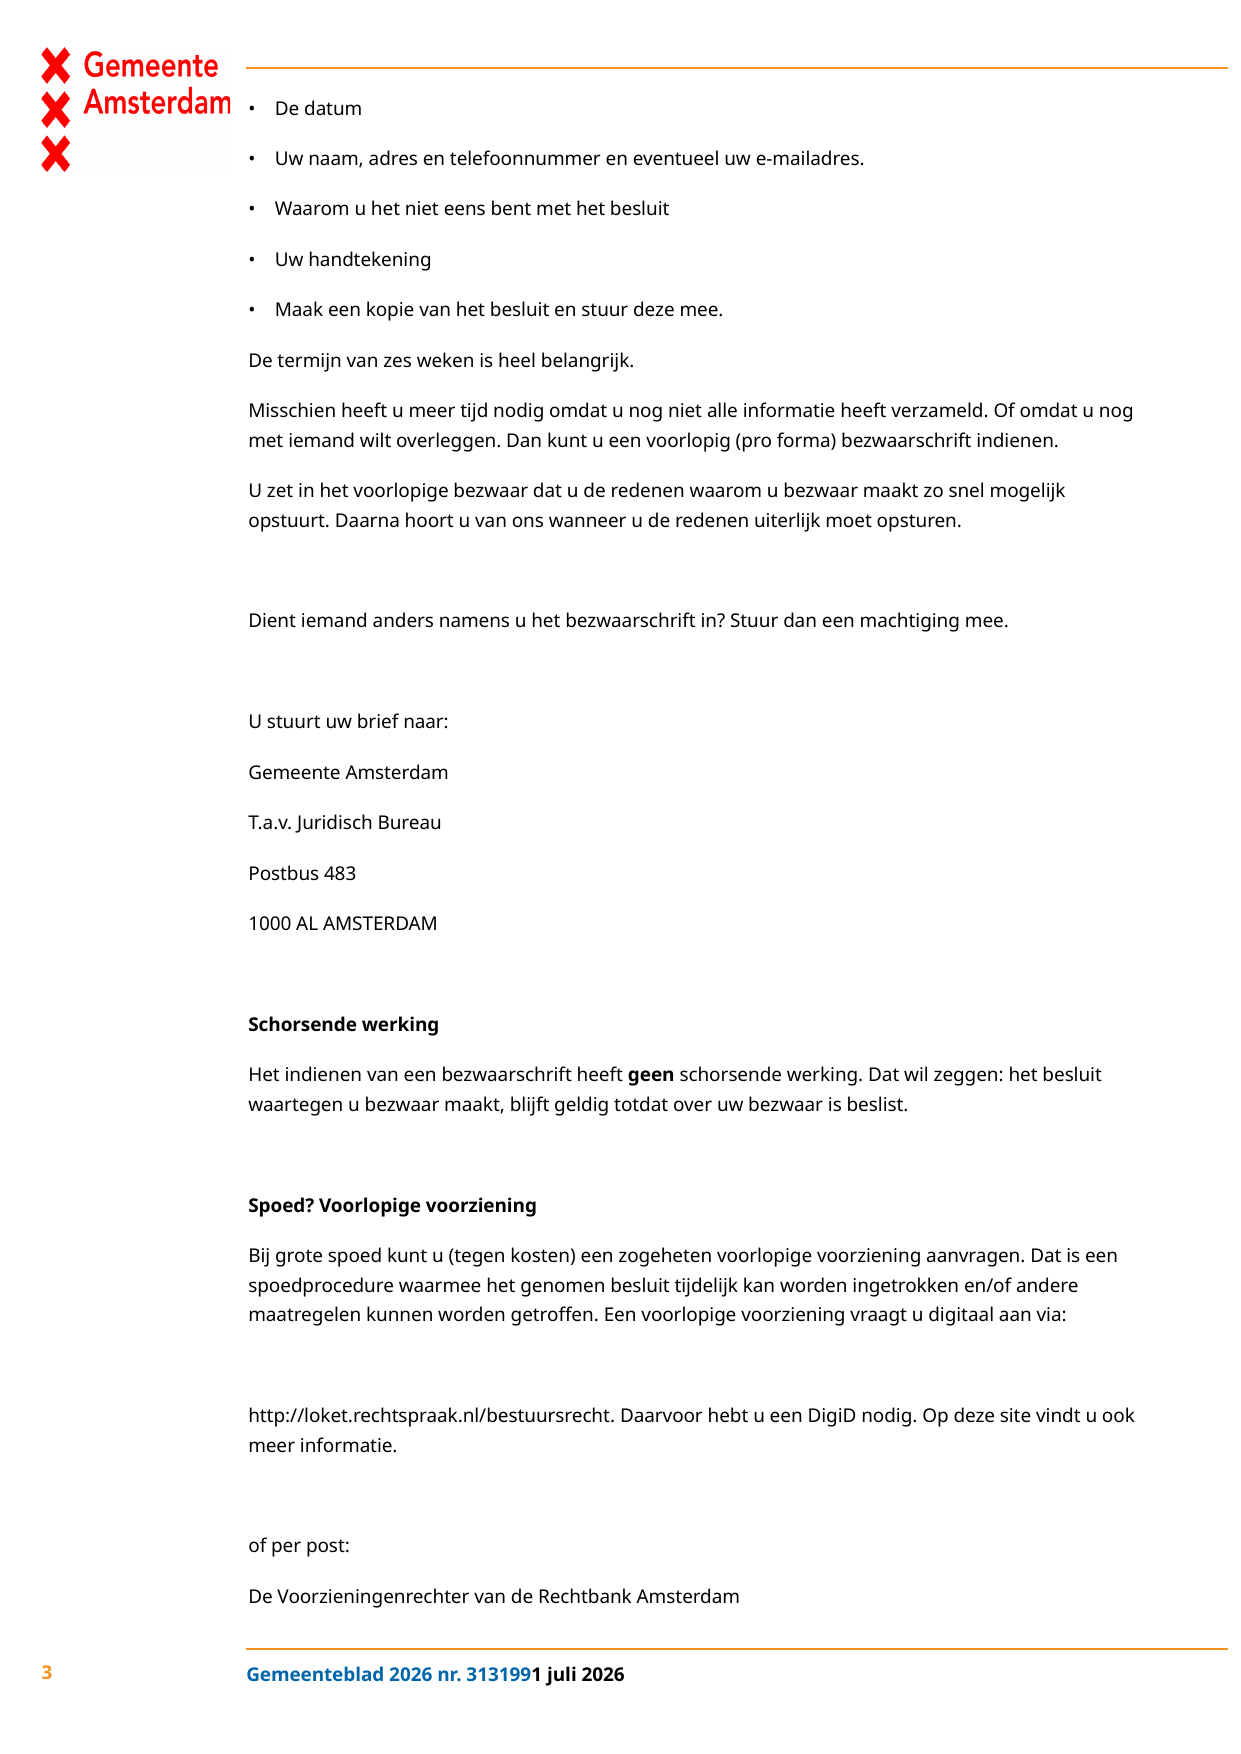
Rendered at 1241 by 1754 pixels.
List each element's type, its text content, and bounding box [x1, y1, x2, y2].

text • Maak een kopie van het besluit en stuur deze mee. [248, 296, 1152, 322]
text 1000 AL AMSTERDAM [248, 910, 1152, 936]
text De Voorzieningenrechter van de Rechtbank Amsterdam [248, 1583, 1152, 1609]
text De termijn van zes weken is heel belangrijk. [248, 347, 1152, 373]
text http://loket.rechtspraak.nl/bestuursrecht. Daarvoor hebt u een DigiD nodig. Op deze site vindt u ook meer informatie. [248, 1402, 1152, 1458]
text • Uw naam, adres en telefoonnummer en eventueel uw e-mailadres. [248, 145, 1152, 171]
text • De datum [248, 95, 1152, 121]
text Bij grote spoed kunt u (tegen kosten) een zogeheten voorlopige voorziening aanvragen. Dat is een spoedprocedure waarmee het genomen besluit tijdelijk kan worden ingetrokken en/of andere maatregelen kunnen worden getroffen. Een voorlopige voorziening vraagt u digitaal aan via: [248, 1242, 1152, 1327]
text U zet in het voorlopige bezwaar dat u de redenen waarom u bezwaar maakt zo snel mogelijk opstuurt. Daarna hoort u van ons wanneer u de redenen uiterlijk moet opsturen. [248, 477, 1152, 533]
text • Uw handtekening [248, 246, 1152, 272]
text Postbus 483 [248, 860, 1152, 886]
text Schorsende werking [248, 1011, 1152, 1037]
text of per post: [248, 1533, 1152, 1558]
picture [41, 47, 231, 172]
text Het indienen van een bezwaarschrift heeft geen schorsende werking. Dat wil zeggen: het besluit waartegen u bezwaar maakt, blijft geldig totdat over uw bezwaar is beslist. [248, 1061, 1152, 1117]
text Dient iemand anders namens u het bezwaarschrift in? Stuur dan een machtiging mee. [248, 608, 1152, 633]
text Gemeente Amsterdam [248, 759, 1152, 785]
text T.a.v. Juridisch Bureau [248, 809, 1152, 835]
text U stuurt uw brief naar: [248, 708, 1152, 734]
text • Waarom u het niet eens bent met het besluit [248, 196, 1152, 221]
text Misschien heeft u meer tijd nodig omdat u nog niet alle informatie heeft verzameld. Of omdat u nog met iemand wilt overleggen. Dan kunt u een voorlopig (pro forma) bezwaarschrift indienen. [248, 397, 1152, 453]
text Spoed? Voorlopige voorziening [248, 1192, 1152, 1218]
